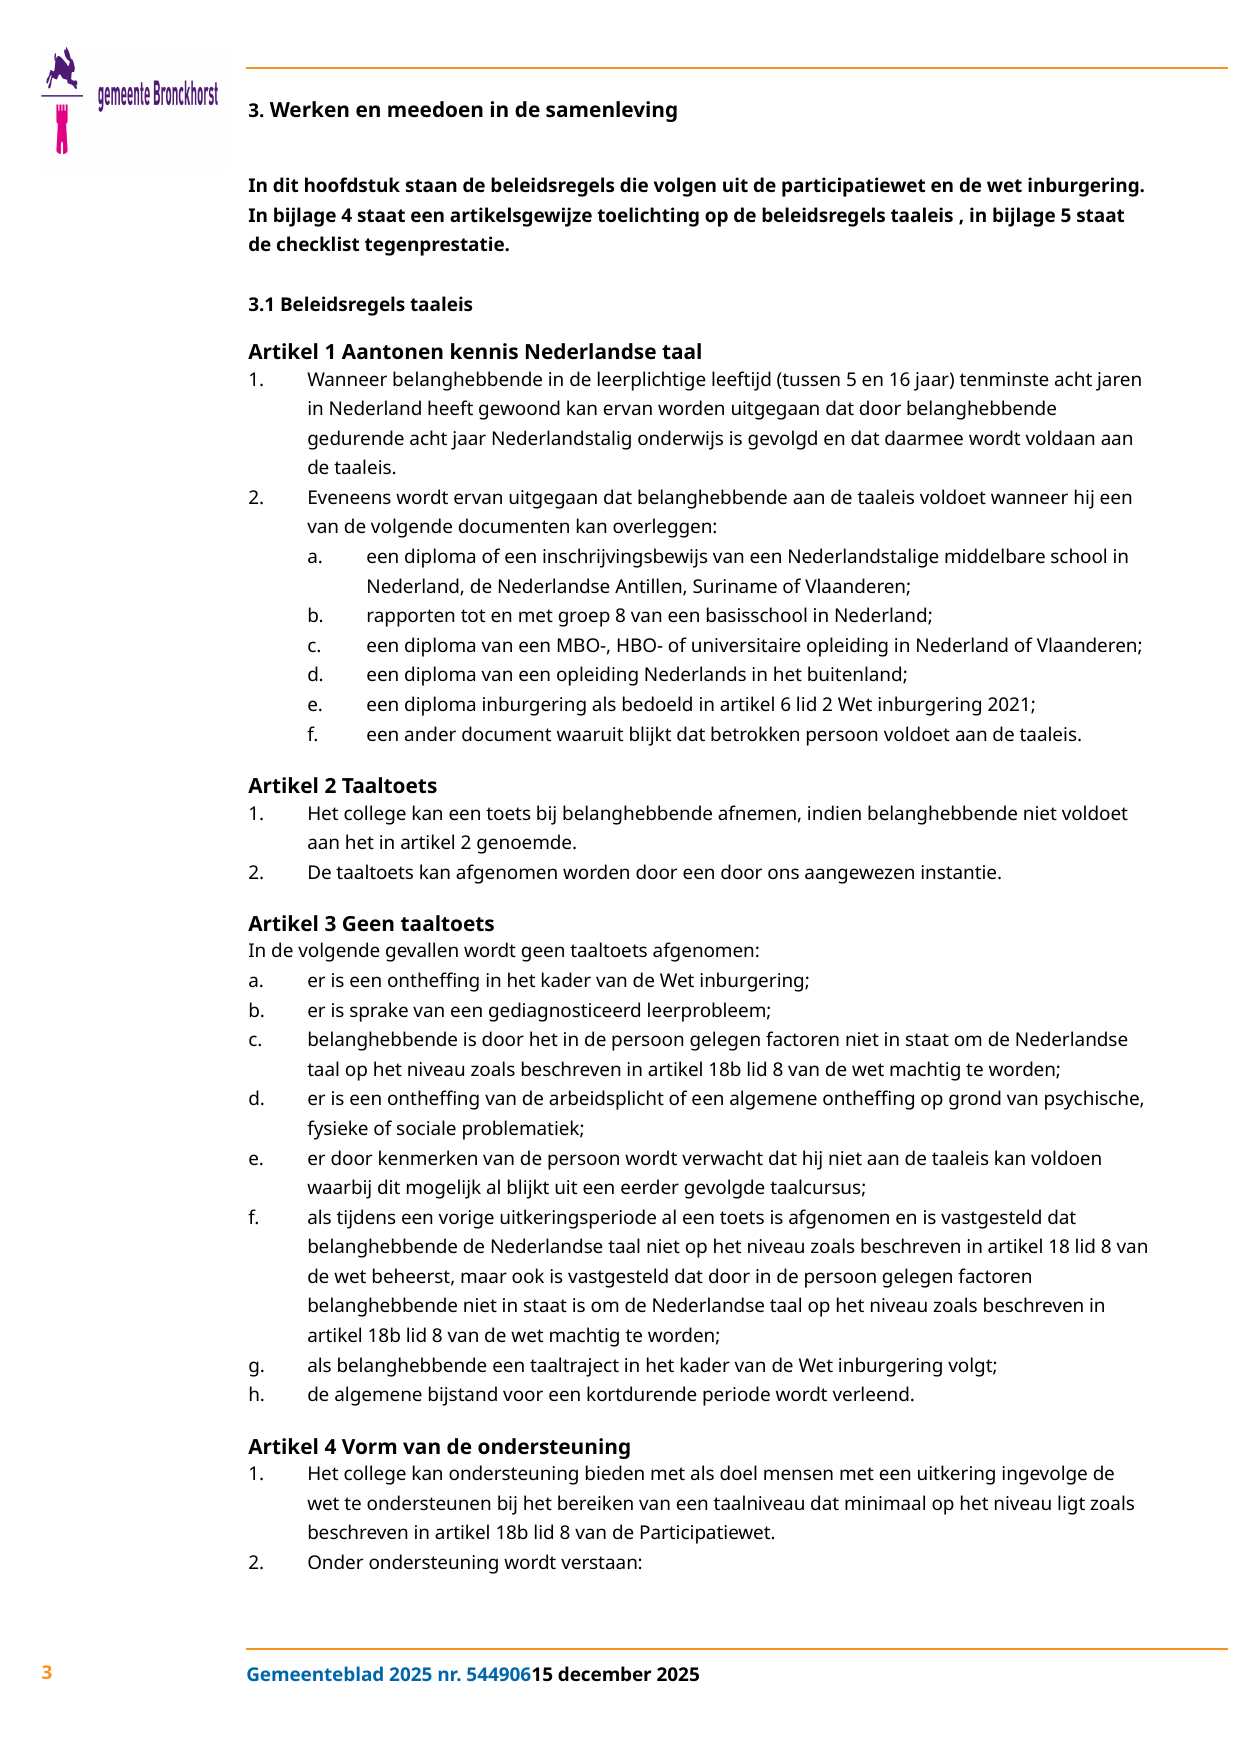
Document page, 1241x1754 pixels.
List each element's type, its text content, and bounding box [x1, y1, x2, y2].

list Het college kan ondersteuning bieden met als doel mensen met een uitkering ingevolge de wet te ondersteunen bij het bereiken van een taalniveau dat minimaal op het niveau ligt zoals beschreven in artikel 18b lid 8 van de Participatiewet. [248, 1460, 1152, 1545]
list er door kenmerken van de persoon wordt verwacht dat hij niet aan de taaleis kan voldoen waarbij dit mogelijk al blijkt uit een eerder gevolgde taalcursus; [248, 1145, 1152, 1200]
list een diploma van een opleiding Nederlands in het buitenland; [307, 662, 1152, 687]
text Artikel 4 Vorm van de ondersteuning [248, 1432, 1152, 1460]
list er is een ontheffing in het kader van de Wet inburgering; [248, 967, 1152, 993]
list Het college kan een toets bij belanghebbende afnemen, indien belanghebbende niet voldoet aan het in artikel 2 genoemde. [248, 800, 1152, 855]
list een diploma inburgering als bedoeld in artikel 6 lid 2 Wet inburgering 2021; [307, 691, 1152, 717]
text 3. Werken en meedoen in de samenleving [248, 95, 1152, 123]
text Artikel 1 Aantonen kennis Nederlandse taal [248, 337, 1152, 366]
list De taaltoets kan afgenomen worden door een door ons aangewezen instantie. [248, 859, 1152, 884]
list de algemene bijstand voor een kortdurende periode wordt verleend. [248, 1381, 1152, 1407]
list een ander document waaruit blijkt dat betrokken persoon voldoet aan de taaleis. [307, 721, 1152, 747]
text Artikel 2 Taaltoets [248, 771, 1152, 800]
list een diploma van een MBO-, HBO- of universitaire opleiding in Nederland of Vlaanderen; [307, 632, 1152, 658]
list Eveneens wordt ervan uitgegaan dat belanghebbende aan de taaleis voldoet wanneer hij een van de volgende documenten kan overleggen: [248, 484, 1152, 539]
text Artikel 3 Geen taaltoets [248, 909, 1152, 938]
picture [41, 47, 231, 172]
list rapporten tot en met groep 8 van een basisschool in Nederland; [307, 602, 1152, 628]
list een diploma of een inschrijvingsbewijs van een Nederlandstalige middelbare school in Nederland, de Nederlandse Antillen, Suriname of Vlaanderen; [307, 543, 1152, 599]
list er is sprake van een gediagnosticeerd leerprobleem; [248, 997, 1152, 1023]
list als belanghebbende een taaltraject in het kader van de Wet inburgering volgt; [248, 1352, 1152, 1378]
text In dit hoofdstuk staan de beleidsregels die volgen uit de participatiewet en de wet inburgering. In bijlage 4 staat een artikelsgewijze toelichting op de beleidsregels taaleis , in bijlage 5 staat de checklist tegenprestatie. [248, 172, 1152, 257]
list belanghebbende is door het in de persoon gelegen factoren niet in staat om de Nederlandse taal op het niveau zoals beschreven in artikel 18b lid 8 van de wet machtig te worden; [248, 1026, 1152, 1082]
list er is een ontheffing van de arbeidsplicht of een algemene ontheffing op grond van psychische, fysieke of sociale problematiek; [248, 1086, 1152, 1141]
text In de volgende gevallen wordt geen taaltoets afgenomen: [248, 938, 1152, 963]
list als tijdens een vorige uitkeringsperiode al een toets is afgenomen en is vastgesteld dat belanghebbende de Nederlandse taal niet op het niveau zoals beschreven in artikel 18 lid 8 van de wet beheerst, maar ook is vastgesteld dat door in de persoon gelegen factoren belanghebbende niet in staat is om de Nederlandse taal op het niveau zoals beschreven in artikel 18b lid 8 van de wet machtig te worden; [248, 1204, 1152, 1348]
text 3.1 Beleidsregels taaleis [248, 291, 1152, 317]
list Onder ondersteuning wordt verstaan: [248, 1549, 1152, 1575]
list Wanneer belanghebbende in de leerplichtige leeftijd (tussen 5 en 16 jaar) tenminste acht jaren in Nederland heeft gewoond kan ervan worden uitgegaan dat door belanghebbende gedurende acht jaar Nederlandstalig onderwijs is gevolgd en dat daarmee wordt voldaan aan de taaleis. [248, 366, 1152, 480]
